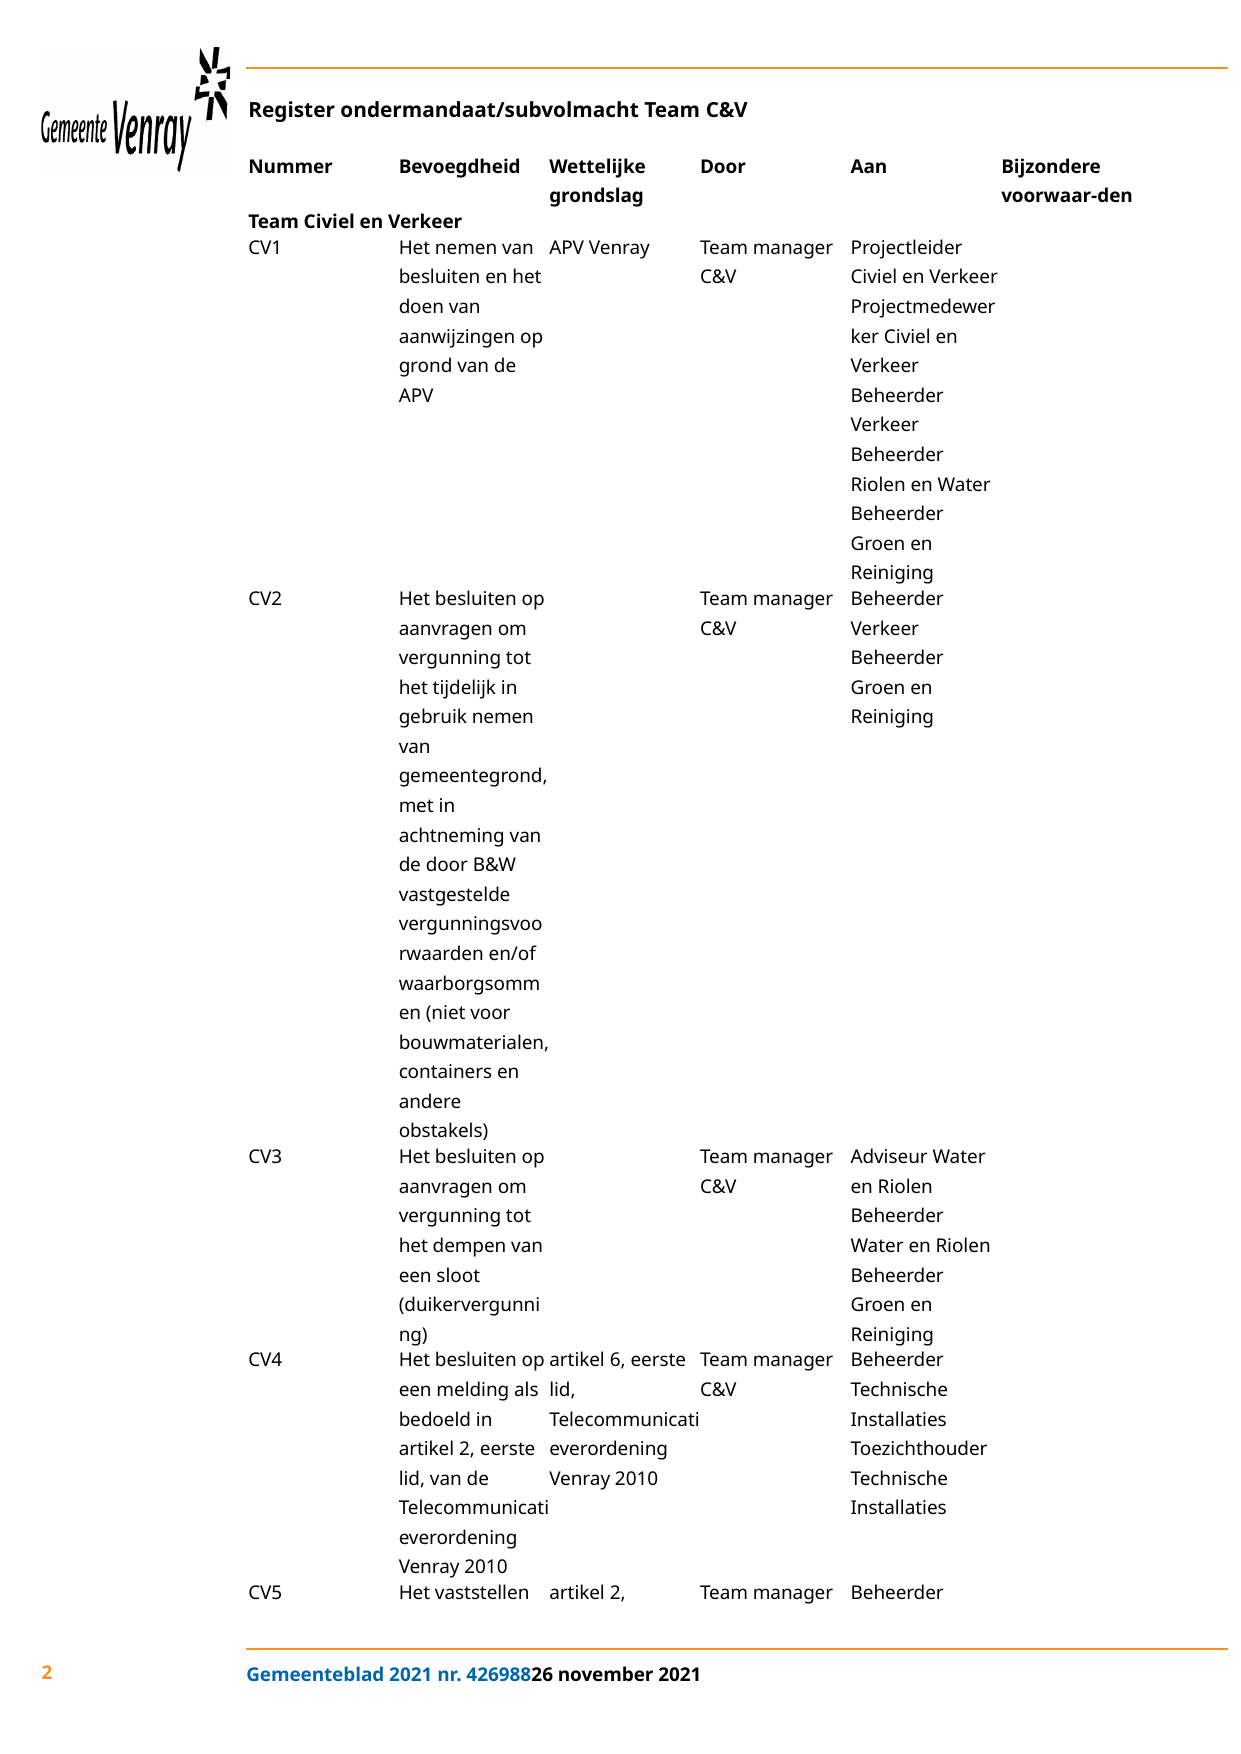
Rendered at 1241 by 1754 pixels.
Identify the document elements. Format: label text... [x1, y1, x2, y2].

table_cell [1001, 1144, 1152, 1347]
table_cell Het nemen van besluiten en het doen van aanwijzingen op grond van de APV [399, 234, 549, 585]
table_cell CV2 [248, 585, 398, 1143]
table_cell Team manager C&V [700, 1144, 850, 1347]
table_cell artikel 2, [549, 1580, 700, 1605]
table_cell Team manager [700, 1580, 850, 1605]
table_cell CV5 [248, 1580, 398, 1605]
table_cell [549, 1144, 700, 1347]
table_cell Team Civiel en Verkeer [248, 208, 1152, 234]
table_cell Beheerder Technische Installaties Toezichthouder Technische Installaties [850, 1347, 1001, 1579]
table_cell Het besluiten op een melding als bedoeld in artikel 2, eerste lid, van de Telecommunicatieverordening Venray 2010 [399, 1347, 549, 1579]
table_header Bijzondere voorwaar-den [1001, 153, 1152, 208]
table_cell artikel 6, eerste lid, Telecommunicatieverordening Venray 2010 [549, 1347, 700, 1579]
table_cell [1001, 234, 1152, 585]
table_cell Team manager C&V [700, 585, 850, 1143]
table_cell Beheerder [850, 1580, 1001, 1605]
text Register ondermandaat/subvolmacht Team C&V [248, 95, 1152, 123]
table_cell Beheerder Verkeer Beheerder Groen en Reiniging [850, 585, 1001, 1143]
table_cell APV Venray [549, 234, 700, 585]
table_cell Het vaststellen [399, 1580, 549, 1605]
table_header Nummer [248, 153, 398, 208]
table_cell Adviseur Water en Riolen Beheerder Water en Riolen Beheerder Groen en Reiniging [850, 1144, 1001, 1347]
table_cell Team manager C&V [700, 1347, 850, 1579]
table_cell Het besluiten op aanvragen om vergunning tot het tijdelijk in gebruik nemen van gemeentegrond, met in achtneming van de door B&W vastgestelde vergunningsvoorwaarden en/of waarborgsommen (niet voor bouwmaterialen, containers en andere obstakels) [399, 585, 549, 1143]
table_cell Projectleider Civiel en Verkeer Projectmedewerker Civiel en Verkeer Beheerder Verkeer Beheerder Riolen en Water Beheerder Groen en Reiniging [850, 234, 1001, 585]
picture [41, 47, 231, 172]
table_cell CV3 [248, 1144, 398, 1347]
table_cell Het besluiten op aanvragen om vergunning tot het dempen van een sloot (duikervergunning) [399, 1144, 549, 1347]
table_header Aan [850, 153, 1001, 208]
table_cell [1001, 585, 1152, 1143]
table_cell CV4 [248, 1347, 398, 1579]
table_cell CV1 [248, 234, 398, 585]
table_header Bevoegdheid [399, 153, 549, 208]
table_cell [549, 585, 700, 1143]
table_header Wettelijke grondslag [549, 153, 700, 208]
table_cell Team manager C&V [700, 234, 850, 585]
table_cell [1001, 1580, 1152, 1605]
table_header Door [700, 153, 850, 208]
table_cell [1001, 1347, 1152, 1579]
